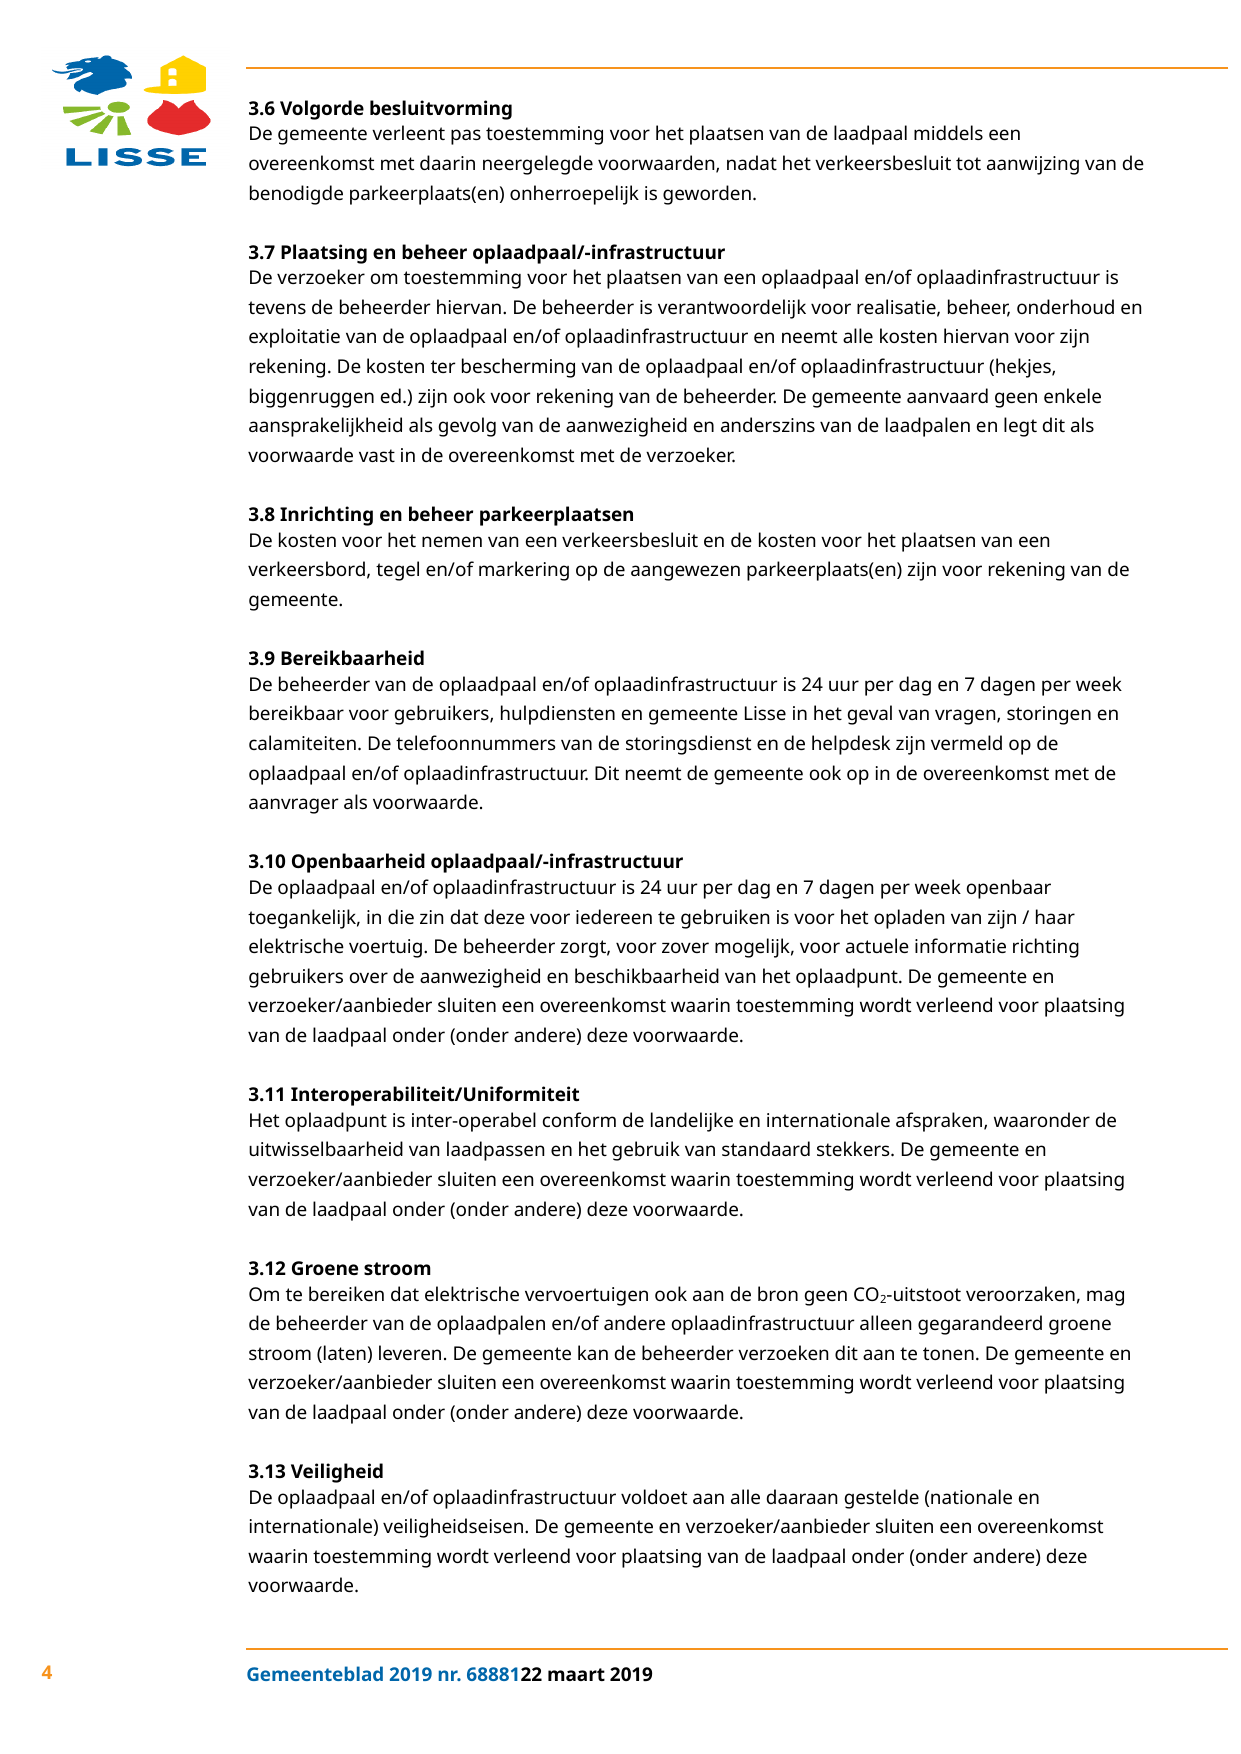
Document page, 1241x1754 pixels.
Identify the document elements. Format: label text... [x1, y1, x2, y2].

text 3.7 Plaatsing en beheer oplaadpaal/-infrastructuur [248, 239, 1152, 264]
text De verzoeker om toestemming voor het plaatsen van een oplaadpaal en/of oplaadinfrastructuur is tevens de beheerder hiervan. De beheerder is verantwoordelijk voor realisatie, beheer, onderhoud en exploitatie van de oplaadpaal en/of oplaadinfrastructuur en neemt alle kosten hiervan voor zijn rekening. De kosten ter bescherming van de oplaadpaal en/of oplaadinfrastructuur (hekjes, biggenruggen ed.) zijn ook voor rekening van de beheerder. De gemeente aanvaard geen enkele aansprakelijkheid als gevolg van de aanwezigheid en anderszins van de laadpalen en legt dit als voorwaarde vast in de overeenkomst met de verzoeker. [248, 264, 1152, 468]
text De oplaadpaal en/of oplaadinfrastructuur voldoet aan alle daaraan gestelde (nationale en internationale) veiligheidseisen. De gemeente en verzoeker/aanbieder sluiten een overeenkomst waarin toestemming wordt verleend voor plaatsing van de laadpaal onder (onder andere) deze voorwaarde. [248, 1484, 1152, 1598]
text De oplaadpaal en/of oplaadinfrastructuur is 24 uur per dag en 7 dagen per week openbaar toegankelijk, in die zin dat deze voor iedereen te gebruiken is voor het opladen van zijn / haar elektrische voertuig. De beheerder zorgt, voor zover mogelijk, voor actuele informatie richting gebruikers over de aanwezigheid en beschikbaarheid van het oplaadpunt. De gemeente en verzoeker/aanbieder sluiten een overeenkomst waarin toestemming wordt verleend voor plaatsing van de laadpaal onder (onder andere) deze voorwaarde. [248, 874, 1152, 1048]
text De beheerder van de oplaadpaal en/of oplaadinfrastructuur is 24 uur per dag en 7 dagen per week bereikbaar voor gebruikers, hulpdiensten en gemeente Lisse in het geval van vragen, storingen en calamiteiten. De telefoonnummers van de storingsdienst en de helpdesk zijn vermeld op de oplaadpaal en/of oplaadinfrastructuur. Dit neemt de gemeente ook op in de overeenkomst met de aanvrager als voorwaarde. [248, 671, 1152, 815]
text 3.9 Bereikbaarheid [248, 645, 1152, 671]
picture [41, 47, 231, 172]
text De kosten voor het nemen van een verkeersbesluit en de kosten voor het plaatsen van een verkeersbord, tegel en/of markering op de aangewezen parkeerplaats(en) zijn voor rekening van de gemeente. [248, 527, 1152, 612]
text Het oplaadpunt is inter-operabel conform de landelijke en internationale afspraken, waaronder de uitwisselbaarheid van laadpassen en het gebruik van standaard stekkers. De gemeente en verzoeker/aanbieder sluiten een overeenkomst waarin toestemming wordt verleend voor plaatsing van de laadpaal onder (onder andere) deze voorwaarde. [248, 1107, 1152, 1222]
text 3.13 Veiligheid [248, 1458, 1152, 1484]
text 3.10 Openbaarheid oplaadpaal/-infrastructuur [248, 848, 1152, 874]
text 3.11 Interoperabiliteit/Uniformiteit [248, 1081, 1152, 1107]
text 3.6 Volgorde besluitvorming [248, 95, 1152, 121]
text De gemeente verleent pas toestemming voor het plaatsen van de laadpaal middels een overeenkomst met daarin neergelegde voorwaarden, nadat het verkeersbesluit tot aanwijzing van de benodigde parkeerplaats(en) onherroepelijk is geworden. [248, 121, 1152, 205]
text Om te bereiken dat elektrische vervoertuigen ook aan de bron geen CO2-uitstoot veroorzaken, mag de beheerder van de oplaadpalen en/of andere oplaadinfrastructuur alleen gegarandeerd groene stroom (laten) leveren. De gemeente kan de beheerder verzoeken dit aan te tonen. De gemeente en verzoeker/aanbieder sluiten een overeenkomst waarin toestemming wordt verleend voor plaatsing van de laadpaal onder (onder andere) deze voorwaarde. [248, 1281, 1152, 1425]
text 3.8 Inrichting en beheer parkeerplaatsen [248, 501, 1152, 527]
text 3.12 Groene stroom [248, 1255, 1152, 1281]
